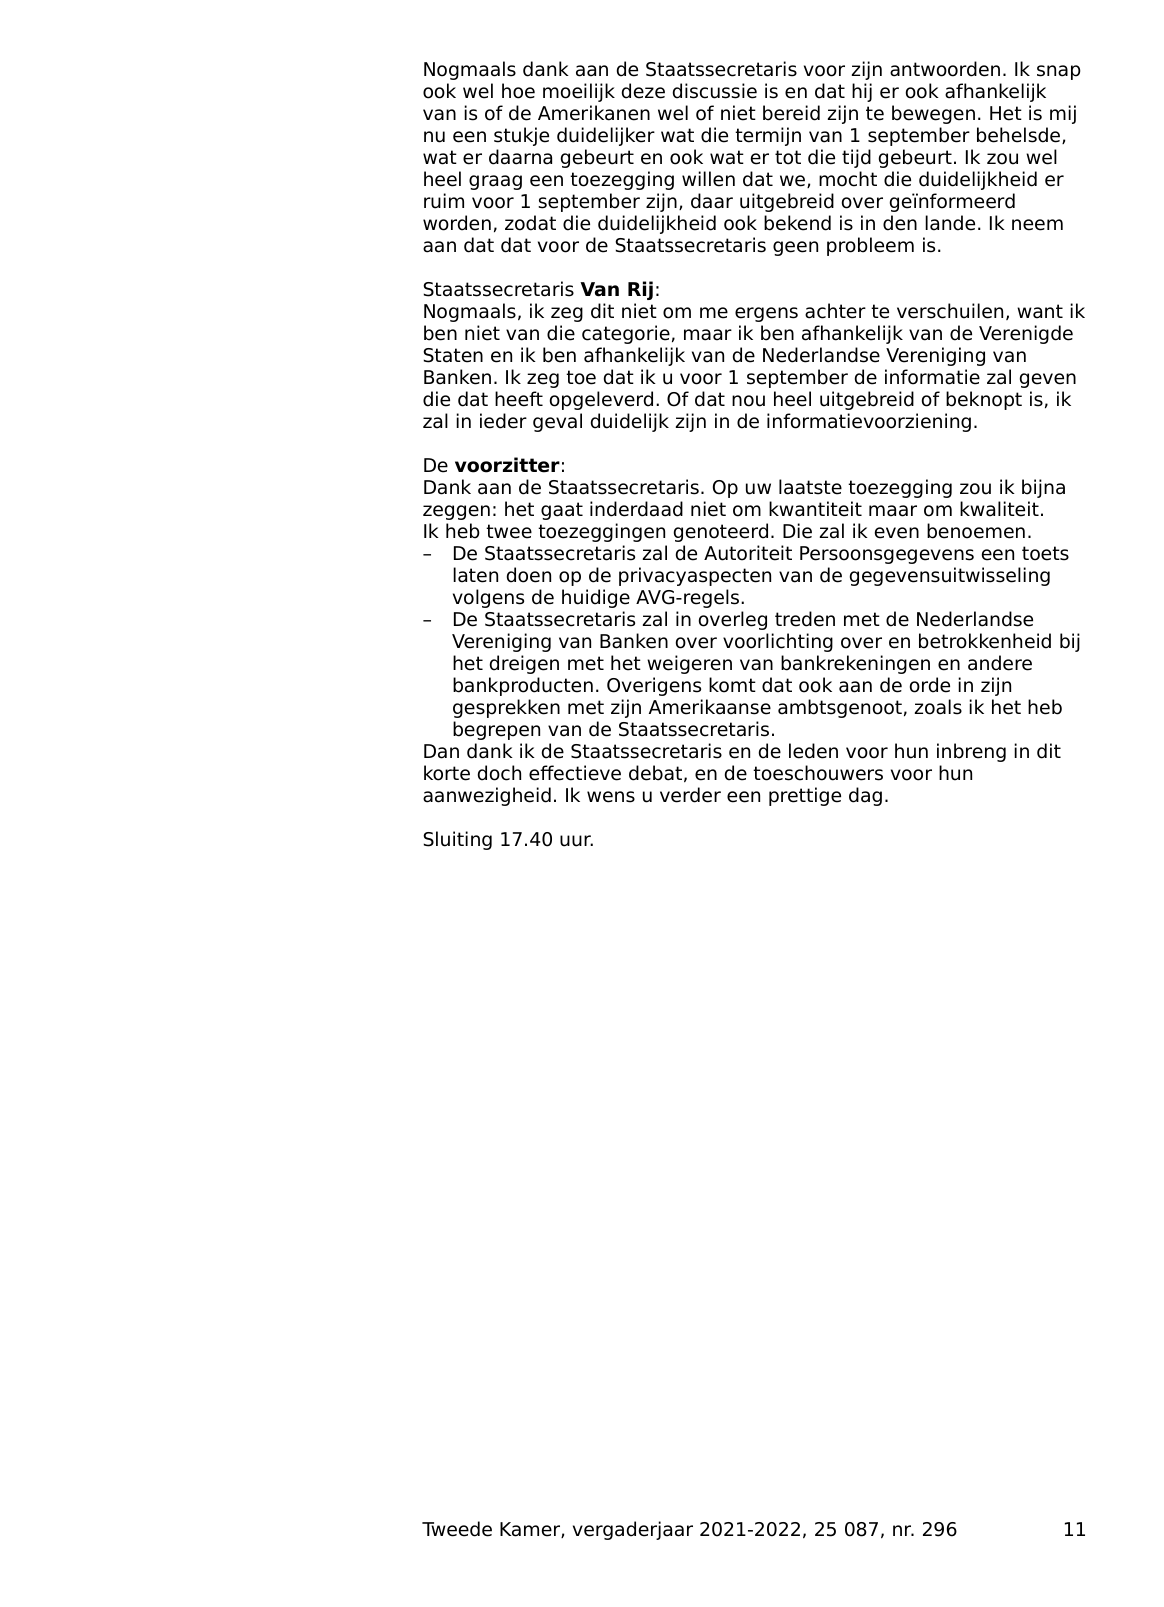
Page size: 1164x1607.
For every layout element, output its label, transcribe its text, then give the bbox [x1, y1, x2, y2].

text Staatssecretaris Van Rij: [422, 279, 1087, 301]
text – De Staatssecretaris zal in overleg treden met de Nederlandse Vereniging van Banken over voorlichting over en betrokkenheid bij het dreigen met het weigeren van bankrekeningen en andere bankproducten. Overigens komt dat ook aan de orde in zijn gesprekken met zijn Amerikaanse ambtsgenoot, zoals ik het heb begrepen van de Staatssecretaris. [422, 609, 1087, 741]
text Nogmaals, ik zeg dit niet om me ergens achter te verschuilen, want ik ben niet van die categorie, maar ik ben afhankelijk van de Verenigde Staten en ik ben afhankelijk van de Nederlandse Vereniging van Banken. Ik zeg toe dat ik u voor 1 september de informatie zal geven die dat heeft opgeleverd. Of dat nou heel uitgebreid of beknopt is, ik zal in ieder geval duidelijk zijn in de informatievoorziening. [422, 301, 1087, 433]
text Sluiting 17.40 uur. [422, 829, 1087, 851]
text Ik heb twee toezeggingen genoteerd. Die zal ik even benoemen. [422, 521, 1087, 543]
text Dank aan de Staatssecretaris. Op uw laatste toezegging zou ik bijna zeggen: het gaat inderdaad niet om kwantiteit maar om kwaliteit. [422, 477, 1087, 521]
text De voorzitter: [422, 455, 1087, 477]
text – De Staatssecretaris zal de Autoriteit Persoonsgegevens een toets laten doen op de privacyaspecten van de gegevensuitwisseling volgens de huidige AVG-regels. [422, 543, 1087, 609]
text Dan dank ik de Staatssecretaris en de leden voor hun inbreng in dit korte doch effectieve debat, en de toeschouwers voor hun aanwezigheid. Ik wens u verder een prettige dag. [422, 741, 1087, 807]
text Nogmaals dank aan de Staatssecretaris voor zijn antwoorden. Ik snap ook wel hoe moeilijk deze discussie is en dat hij er ook afhankelijk van is of de Amerikanen wel of niet bereid zijn te bewegen. Het is mij nu een stukje duidelijker wat die termijn van 1 september behelsde, wat er daarna gebeurt en ook wat er tot die tijd gebeurt. Ik zou wel heel graag een toezegging willen dat we, mocht die duidelijkheid er ruim voor 1 september zijn, daar uitgebreid over geïnformeerd worden, zodat die duidelijkheid ook bekend is in den lande. Ik neem aan dat dat voor de Staatssecretaris geen probleem is. [422, 59, 1087, 257]
